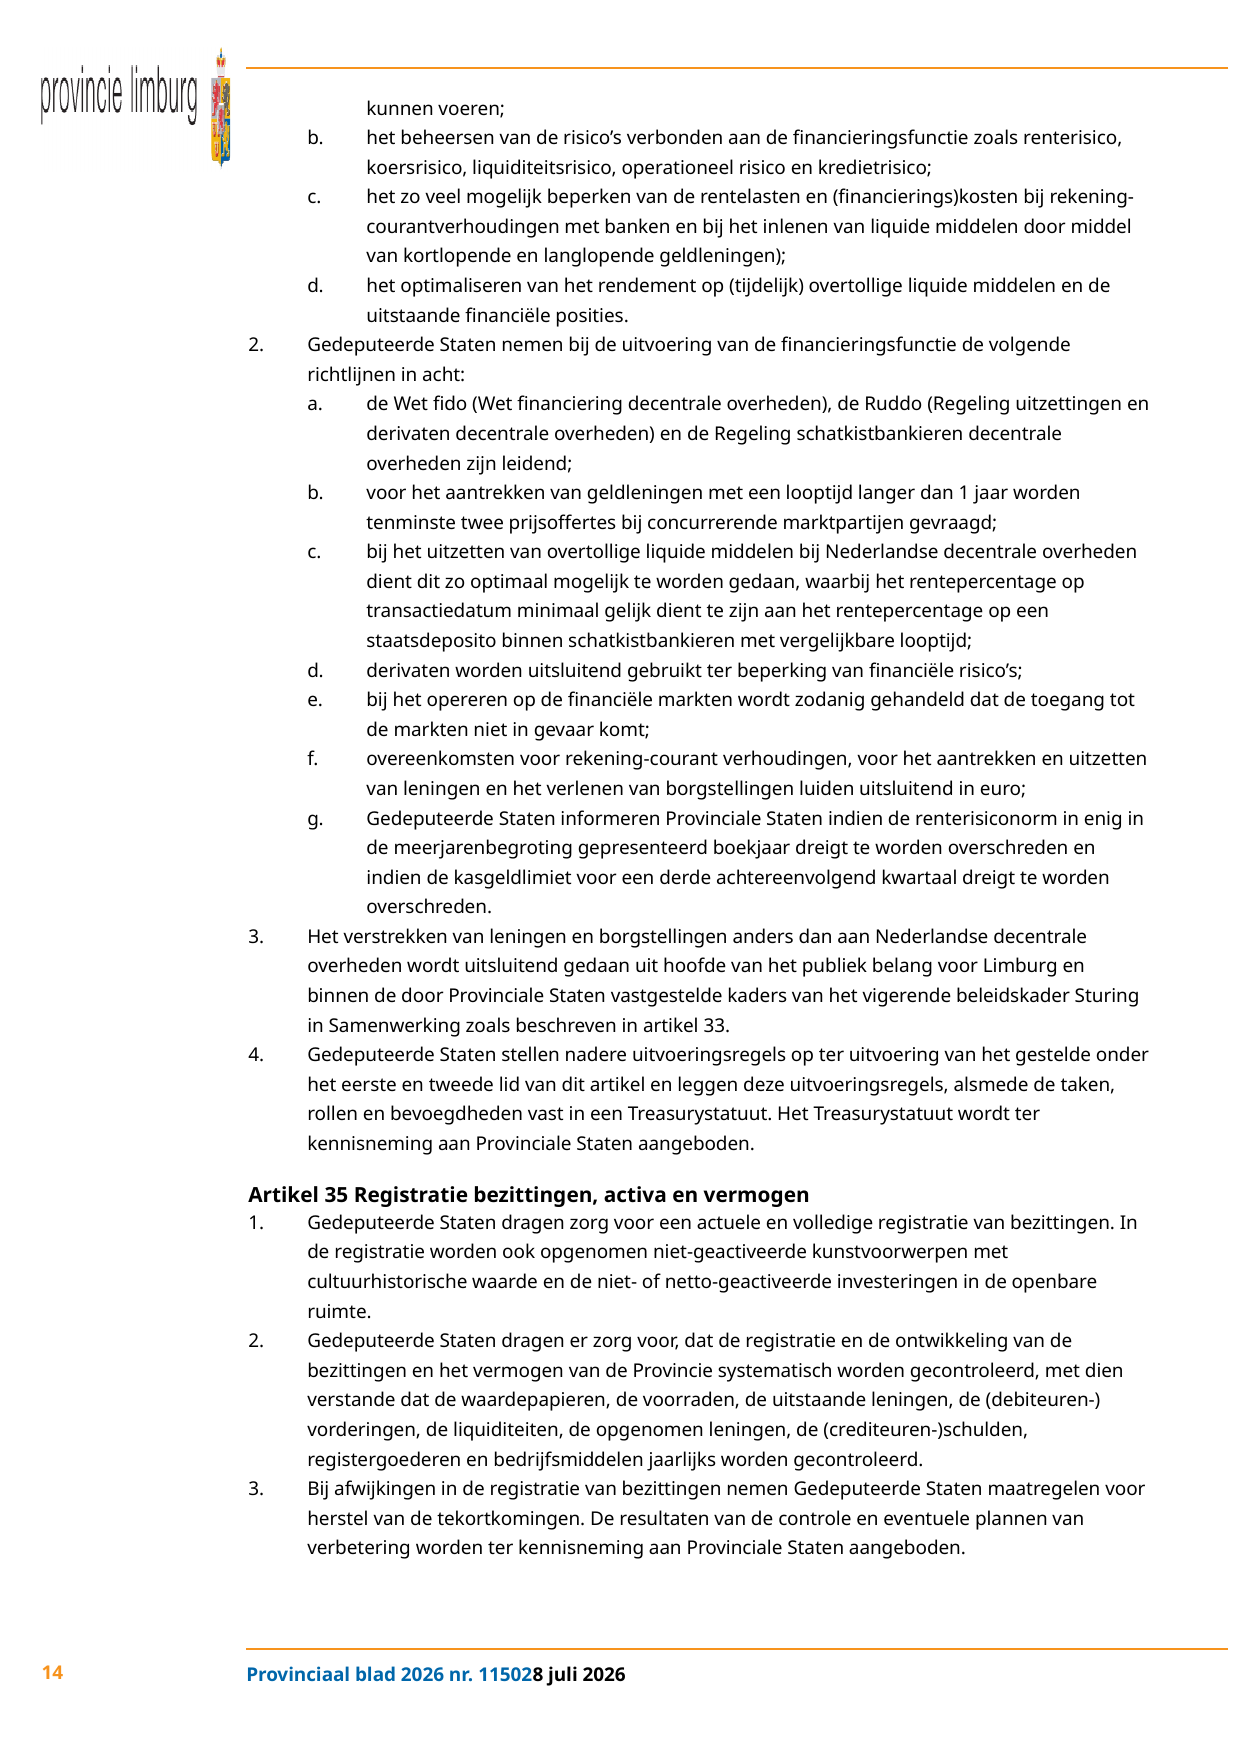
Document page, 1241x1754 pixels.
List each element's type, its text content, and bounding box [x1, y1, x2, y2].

list Bij afwijkingen in de registratie van bezittingen nemen Gedeputeerde Staten maatregelen voor herstel van de tekortkomingen. De resultaten van de controle en eventuele plannen van verbetering worden ter kennisneming aan Provinciale Staten aangeboden. [248, 1475, 1152, 1560]
list de Wet fido (Wet financiering decentrale overheden), de Ruddo (Regeling uitzettingen en derivaten decentrale overheden) en de Regeling schatkistbankieren decentrale overheden zijn leidend; [307, 391, 1152, 476]
list Gedeputeerde Staten informeren Provinciale Staten indien de renterisiconorm in enig in de meerjarenbegroting gepresenteerd boekjaar dreigt te worden overschreden en indien de kasgeldlimiet voor een derde achtereenvolgend kwartaal dreigt te worden overschreden. [307, 805, 1152, 919]
list kunnen voeren; [307, 95, 1152, 121]
list Gedeputeerde Staten dragen zorg voor een actuele en volledige registratie van bezittingen. In de registratie worden ook opgenomen niet-geactiveerde kunstvoorwerpen met cultuurhistorische waarde en de niet- of netto-geactiveerde investeringen in de openbare ruimte. [248, 1209, 1152, 1323]
list bij het opereren op de financiële markten wordt zodanig gehandeld dat de toegang tot de markten niet in gevaar komt; [307, 686, 1152, 742]
list het optimaliseren van het rendement op (tijdelijk) overtollige liquide middelen en de uitstaande financiële posities. [307, 272, 1152, 328]
text Artikel 35 Registratie bezittingen, activa en vermogen [248, 1181, 1152, 1209]
list het zo veel mogelijk beperken van de rentelasten en (financierings)kosten bij rekening-courantverhoudingen met banken en bij het inlenen van liquide middelen door middel van kortlopende en langlopende geldleningen); [307, 183, 1152, 268]
list voor het aantrekken van geldleningen met een looptijd langer dan 1 jaar worden tenminste twee prijsoffertes bij concurrerende marktpartijen gevraagd; [307, 479, 1152, 535]
list Gedeputeerde Staten stellen nadere uitvoeringsregels op ter uitvoering van het gestelde onder het eerste en tweede lid van dit artikel en leggen deze uitvoeringsregels, alsmede de taken, rollen en bevoegdheden vast in een Treasurystatuut. Het Treasurystatuut wordt ter kennisneming aan Provinciale Staten aangeboden. [248, 1041, 1152, 1156]
list derivaten worden uitsluitend gebruikt ter beperking van financiële risico’s; [307, 657, 1152, 683]
list Gedeputeerde Staten nemen bij de uitvoering van de financieringsfunctie de volgende richtlijnen in acht: [248, 331, 1152, 387]
list Gedeputeerde Staten dragen er zorg voor, dat de registratie en de ontwikkeling van de bezittingen en het vermogen van de Provincie systematisch worden gecontroleerd, met dien verstande dat de waardepapieren, de voorraden, de uitstaande leningen, de (debiteuren-) vorderingen, de liquiditeiten, de opgenomen leningen, de (crediteuren-)schulden, registergoederen en bedrijfsmiddelen jaarlijks worden gecontroleerd. [248, 1327, 1152, 1471]
list bij het uitzetten van overtollige liquide middelen bij Nederlandse decentrale overheden dient dit zo optimaal mogelijk te worden gedaan, waarbij het rentepercentage op transactiedatum minimaal gelijk dient te zijn aan het rentepercentage op een staatsdeposito binnen schatkistbankieren met vergelijkbare looptijd; [307, 538, 1152, 653]
list overeenkomsten voor rekening-courant verhoudingen, voor het aantrekken en uitzetten van leningen en het verlenen van borgstellingen luiden uitsluitend in euro; [307, 746, 1152, 801]
list het beheersen van de risico’s verbonden aan de financieringsfunctie zoals renterisico, koersrisico, liquiditeitsrisico, operationeel risico en kredietrisico; [307, 124, 1152, 180]
list Het verstrekken van leningen en borgstellingen anders dan aan Nederlandse decentrale overheden wordt uitsluitend gedaan uit hoofde van het publiek belang voor Limburg en binnen de door Provinciale Staten vastgestelde kaders van het vigerende beleidskader Sturing in Samenwerking zoals beschreven in artikel 33. [248, 923, 1152, 1038]
picture [41, 47, 231, 172]
